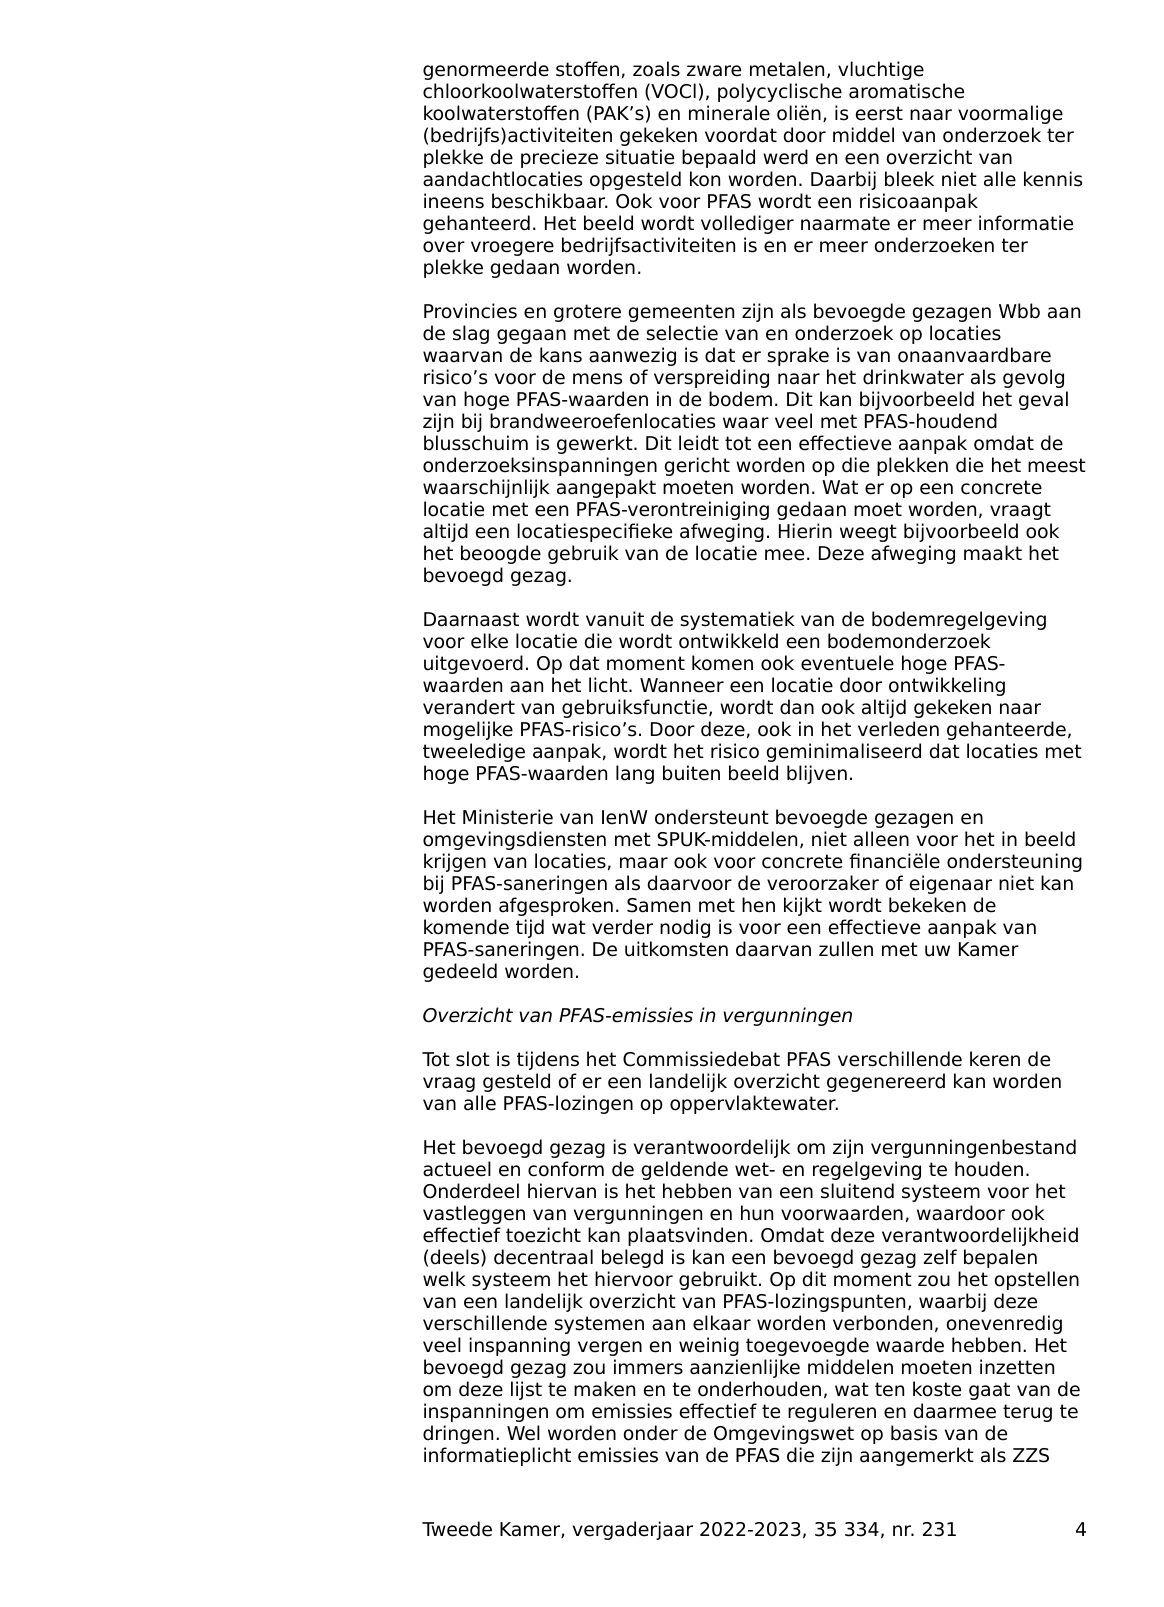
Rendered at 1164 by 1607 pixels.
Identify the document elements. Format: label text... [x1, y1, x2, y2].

text Het Ministerie van IenW ondersteunt bevoegde gezagen en omgevingsdiensten met SPUK-middelen, niet alleen voor het in beeld krijgen van locaties, maar ook voor concrete financiële ondersteuning bij PFAS-saneringen als daarvoor de veroorzaker of eigenaar niet kan worden afgesproken. Samen met hen kijkt wordt bekeken de komende tijd wat verder nodig is voor een effectieve aanpak van PFAS-saneringen. De uitkomsten daarvan zullen met uw Kamer gedeeld worden. [422, 807, 1087, 983]
text Provincies en grotere gemeenten zijn als bevoegde gezagen Wbb aan de slag gegaan met de selectie van en onderzoek op locaties waarvan de kans aanwezig is dat er sprake is van onaanvaardbare risico’s voor de mens of verspreiding naar het drinkwater als gevolg van hoge PFAS-waarden in de bodem. Dit kan bijvoorbeeld het geval zijn bij brandweeroefenlocaties waar veel met PFAS-houdend blusschuim is gewerkt. Dit leidt tot een effectieve aanpak omdat de onderzoeksinspanningen gericht worden op die plekken die het meest waarschijnlijk aangepakt moeten worden. Wat er op een concrete locatie met een PFAS-verontreiniging gedaan moet worden, vraagt altijd een locatiespecifieke afweging. Hierin weegt bijvoorbeeld ook het beoogde gebruik van de locatie mee. Deze afweging maakt het bevoegd gezag. [422, 301, 1087, 587]
text Daarnaast wordt vanuit de systematiek van de bodemregelgeving voor elke locatie die wordt ontwikkeld een bodemonderzoek uitgevoerd. Op dat moment komen ook eventuele hoge PFAS-waarden aan het licht. Wanneer een locatie door ontwikkeling verandert van gebruiksfunctie, wordt dan ook altijd gekeken naar mogelijke PFAS-risico’s. Door deze, ook in het verleden gehanteerde, tweeledige aanpak, wordt het risico geminimaliseerd dat locaties met hoge PFAS-waarden lang buiten beeld blijven. [422, 609, 1087, 785]
text Tot slot is tijdens het Commissiedebat PFAS verschillende keren de vraag gesteld of er een landelijk overzicht gegenereerd kan worden van alle PFAS-lozingen op oppervlaktewater. [422, 1049, 1087, 1115]
text genormeerde stoffen, zoals zware metalen, vluchtige chloorkoolwaterstoffen (VOCl), polycyclische aromatische koolwaterstoffen (PAK’s) en minerale oliën, is eerst naar voormalige (bedrijfs)activiteiten gekeken voordat door middel van onderzoek ter plekke de precieze situatie bepaald werd en een overzicht van aandachtlocaties opgesteld kon worden. Daarbij bleek niet alle kennis ineens beschikbaar. Ook voor PFAS wordt een risicoaanpak gehanteerd. Het beeld wordt vollediger naarmate er meer informatie over vroegere bedrijfsactiviteiten is en er meer onderzoeken ter plekke gedaan worden. [422, 59, 1087, 279]
subtitle Overzicht van PFAS-emissies in vergunningen [422, 1005, 1087, 1027]
text Het bevoegd gezag is verantwoordelijk om zijn vergunningenbestand actueel en conform de geldende wet- en regelgeving te houden. Onderdeel hiervan is het hebben van een sluitend systeem voor het vastleggen van vergunningen en hun voorwaarden, waardoor ook effectief toezicht kan plaatsvinden. Omdat deze verantwoordelijkheid (deels) decentraal belegd is kan een bevoegd gezag zelf bepalen welk systeem het hiervoor gebruikt. Op dit moment zou het opstellen van een landelijk overzicht van PFAS-lozingspunten, waarbij deze verschillende systemen aan elkaar worden verbonden, onevenredig veel inspanning vergen en weinig toegevoegde waarde hebben. Het bevoegd gezag zou immers aanzienlijke middelen moeten inzetten om deze lijst te maken en te onderhouden, wat ten koste gaat van de inspanningen om emissies effectief te reguleren en daarmee terug te dringen. Wel worden onder de Omgevingswet op basis van de informatieplicht emissies van de PFAS die zijn aangemerkt als ZZS [422, 1137, 1087, 1467]
